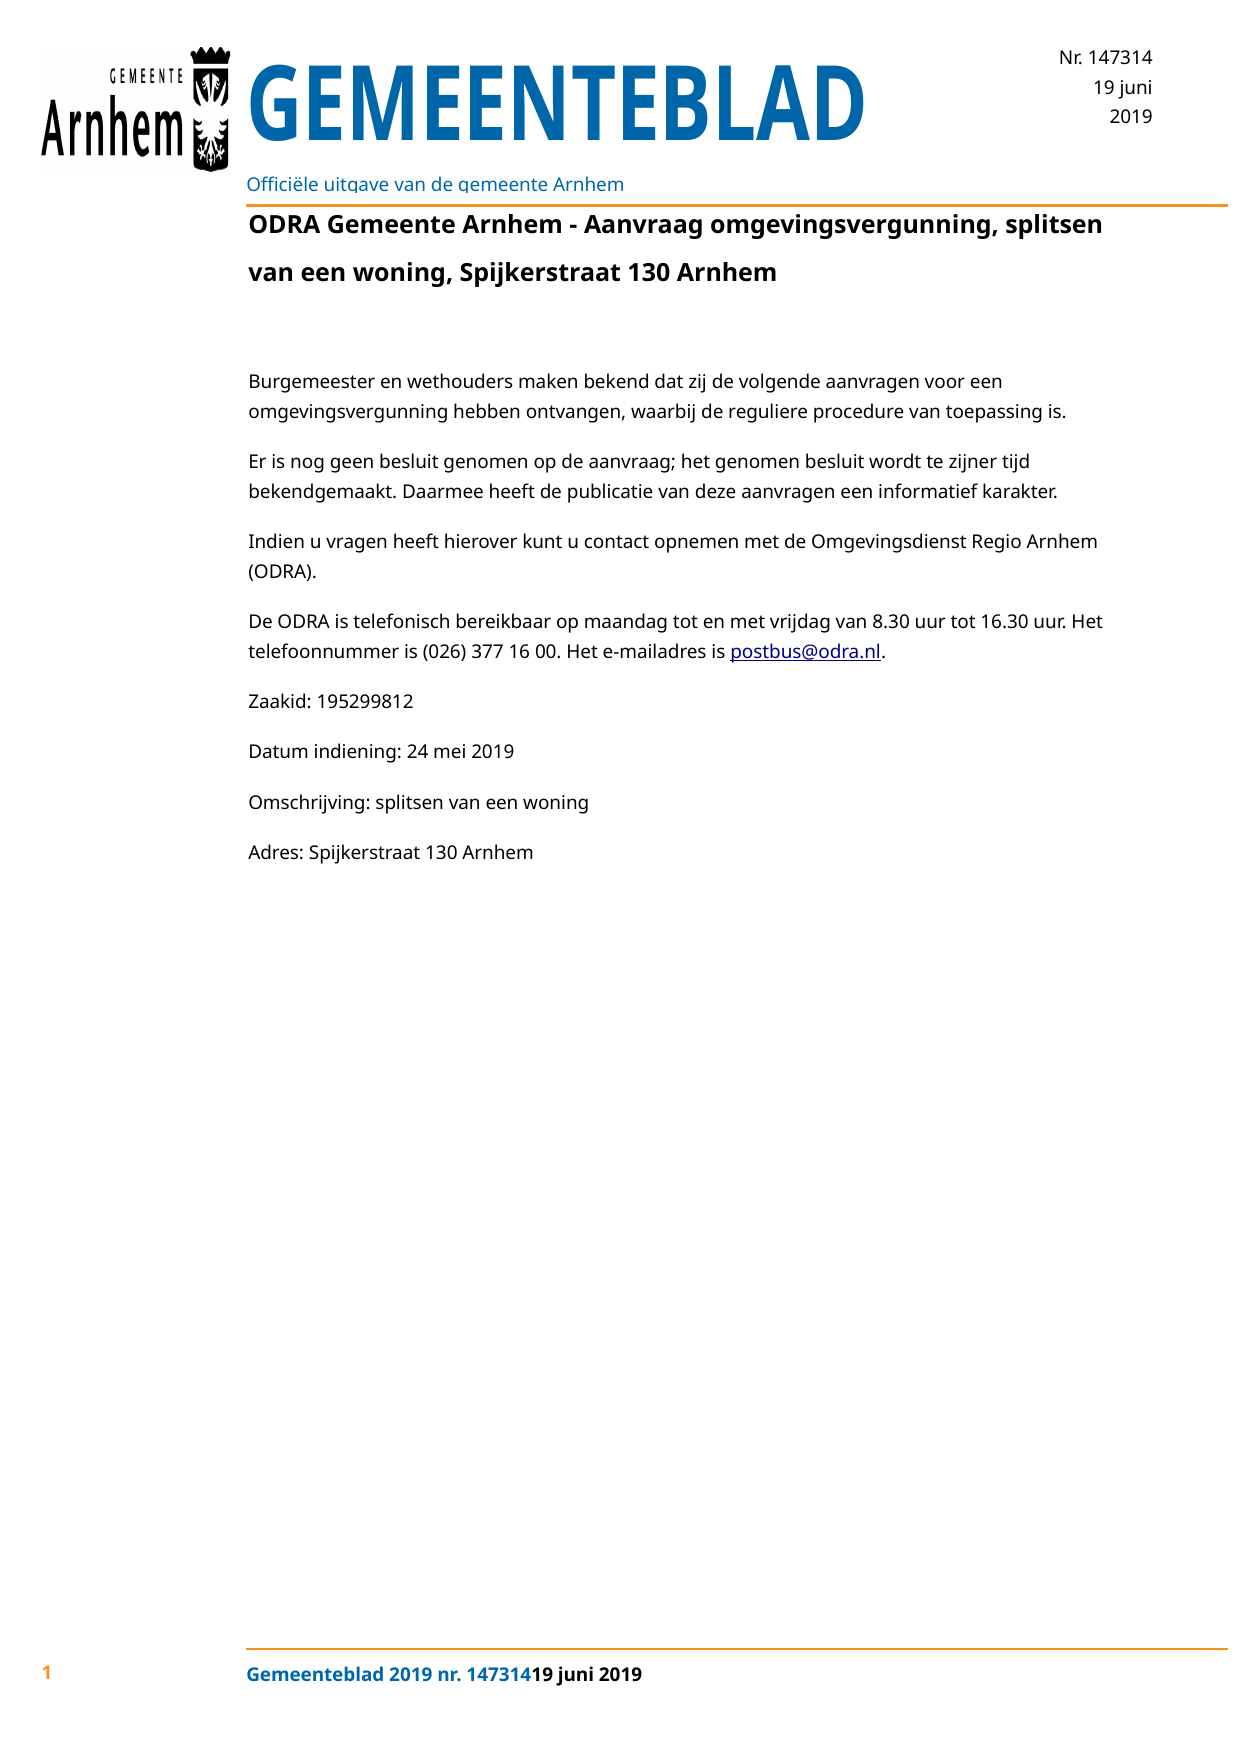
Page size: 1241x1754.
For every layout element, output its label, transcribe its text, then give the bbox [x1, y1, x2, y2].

text Er is nog geen besluit genomen op de aanvraag; het genomen besluit wordt te zijner tijd bekendgemaakt. Daarmee heeft de publicatie van deze aanvragen een informatief karakter. [248, 448, 1152, 504]
text Datum indiening: 24 mei 2019 [248, 739, 1152, 764]
picture [41, 47, 231, 172]
text Indien u vragen heeft hierover kunt u contact opnemen met de Omgevingsdienst Regio Arnhem (ODRA). [248, 528, 1152, 584]
text ODRA Gemeente Arnhem - Aanvraag omgevingsvergunning, splitsen van een woning, Spijkerstraat 130 Arnhem [248, 207, 1152, 288]
text Adres: Spijkerstraat 130 Arnhem [248, 839, 1152, 865]
text Omschrijving: splitsen van een woning [248, 789, 1152, 815]
text Burgemeester en wethouders maken bekend dat zij de volgende aanvragen voor een omgevingsvergunning hebben ontvangen, waarbij de reguliere procedure van toepassing is. [248, 368, 1152, 424]
text De ODRA is telefonisch bereikbaar op maandag tot en met vrijdag van 8.30 uur tot 16.30 uur. Het telefoonnummer is (026) 377 16 00. Het e-mailadres is postbus@odra.nl. [248, 608, 1152, 664]
text Zaakid: 195299812 [248, 688, 1152, 714]
